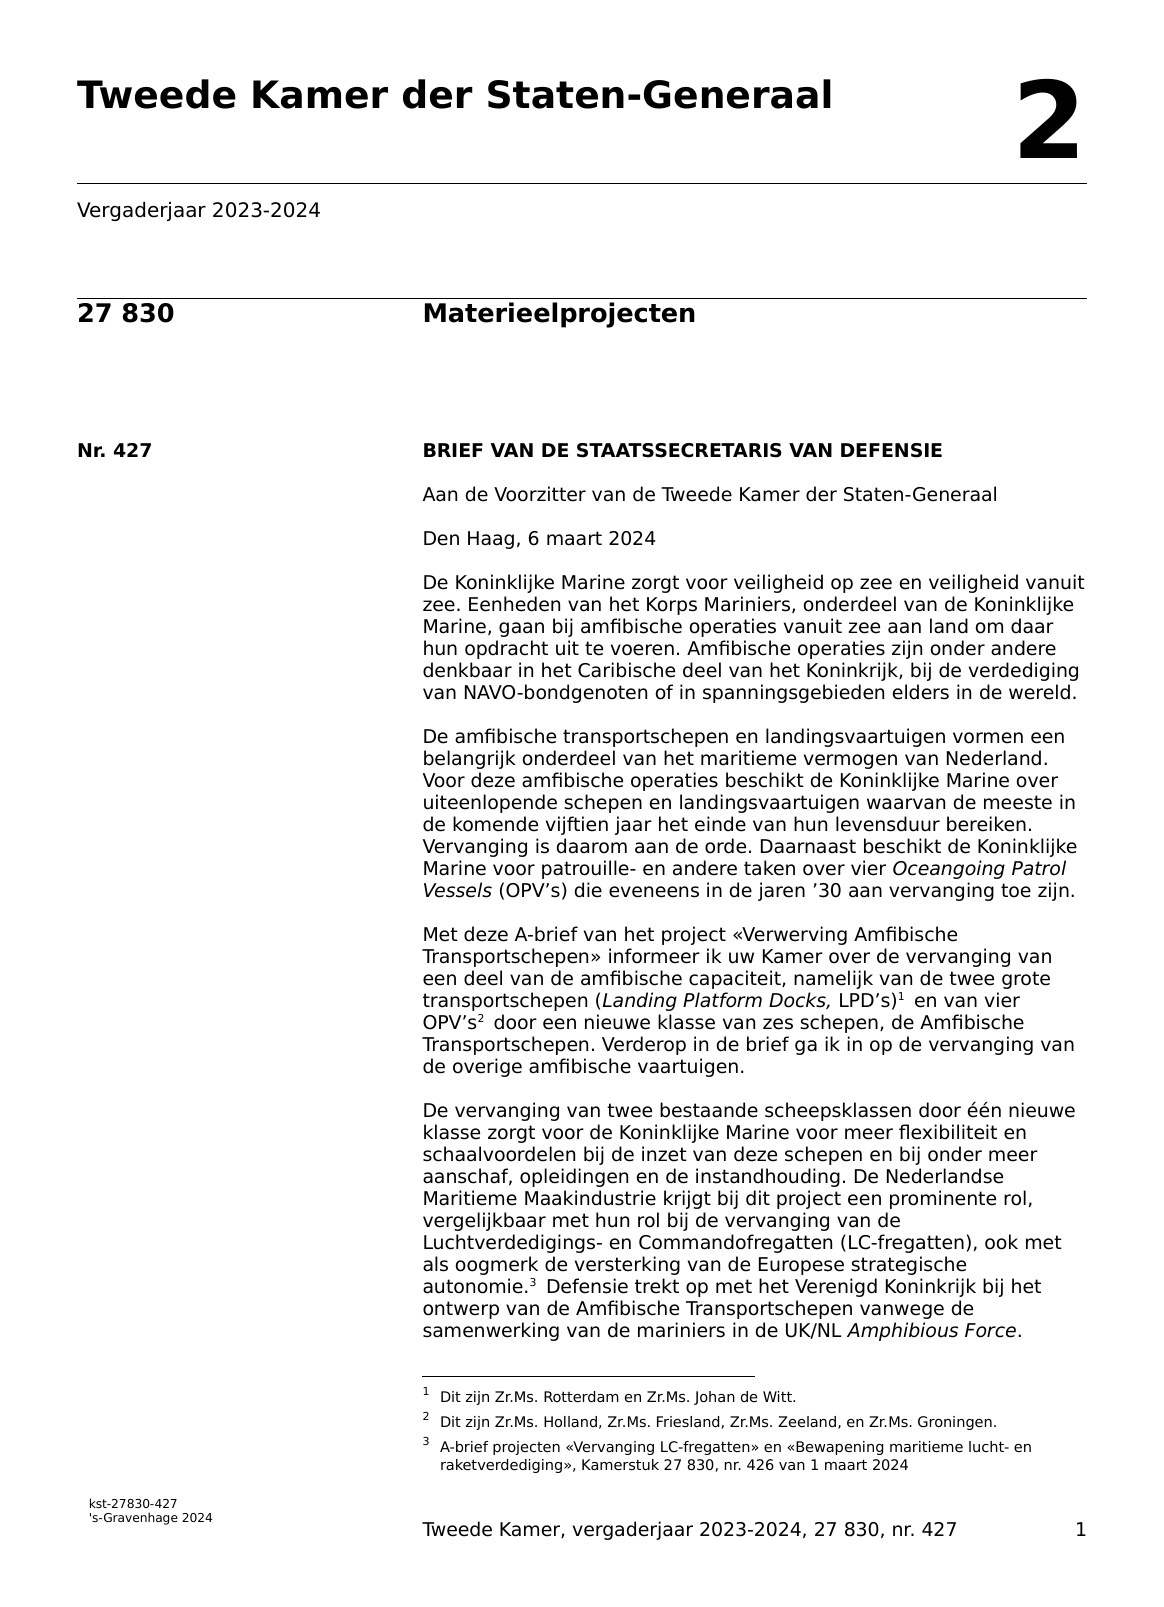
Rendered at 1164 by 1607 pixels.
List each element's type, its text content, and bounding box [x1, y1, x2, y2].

text Aan de Voorzitter van de Tweede Kamer der Staten-Generaal [422, 484, 1087, 506]
text kst-27830-427 [88, 1497, 323, 1511]
text De Koninklijke Marine zorgt voor veiligheid op zee en veiligheid vanuit zee. Eenheden van het Korps Mariniers, onderdeel van de Koninklijke Marine, gaan bij amfibische operaties vanuit zee aan land om daar hun opdracht uit te voeren. Amfibische operaties zijn onder andere denkbaar in het Caribische deel van het Koninkrijk, bij de verdediging van NAVO-bondgenoten of in spanningsgebieden elders in de wereld. [422, 572, 1087, 704]
text Dit zijn Zr.Ms. Rotterdam en Zr.Ms. Johan de Witt. [422, 1385, 1087, 1407]
text Met deze A-brief van het project «Verwerving Amfibische Transportschepen» informeer ik uw Kamer over de vervanging van een deel van de amfibische capaciteit, namelijk van de twee grote transportschepen (Landing Platform Docks, LPD’s) en van vier OPV’s door een nieuwe klasse van zes schepen, de Amfibische Transportschepen. Verderop in de brief ga ik in op de vervanging van de overige amfibische vaartuigen. [422, 924, 1087, 1078]
text Dit zijn Zr.Ms. Holland, Zr.Ms. Friesland, Zr.Ms. Zeeland, en Zr.Ms. Groningen. [422, 1410, 1087, 1432]
text 's-Gravenhage 2024 [88, 1511, 323, 1525]
text Den Haag, 6 maart 2024 [422, 528, 1087, 550]
text De vervanging van twee bestaande scheepsklassen door één nieuwe klasse zorgt voor de Koninklijke Marine voor meer flexibiliteit en schaalvoordelen bij de inzet van deze schepen en bij onder meer aanschaf, opleidingen en de instandhouding. De Nederlandse Maritieme Maakindustrie krijgt bij dit project een prominente rol, vergelijkbaar met hun rol bij de vervanging van de Luchtverdedigings- en Commandofregatten (LC-fregatten), ook met als oogmerk de versterking van de Europese strategische autonomie. Defensie trekt op met het Verenigd Koninkrijk bij het ontwerp van de Amfibische Transportschepen vanwege de samenwerking van de mariniers in de UK/NL Amphibious Force. [422, 1100, 1087, 1342]
text A-brief projecten «Vervanging LC-fregatten» en «Bewapening maritieme lucht- en raketverdediging», Kamerstuk 27 830, nr. 426 van 1 maart 2024 [422, 1435, 1087, 1474]
subtitle Nr. 427 BRIEF VAN DE STAATSSECRETARIS VAN DEFENSIE [77, 440, 1087, 462]
table_cell Vergaderjaar 2023-2024 [77, 184, 1087, 298]
table_header 2 [886, 59, 1087, 183]
text De amfibische transportschepen en landingsvaartuigen vormen een belangrijk onderdeel van het maritieme vermogen van Nederland. Voor deze amfibische operaties beschikt de Koninklijke Marine over uiteenlopende schepen en landingsvaartuigen waarvan de meeste in de komende vijftien jaar het einde van hun levensduur bereiken. Vervanging is daarom aan de orde. Daarnaast beschikt de Koninklijke Marine voor patrouille- en andere taken over vier Oceangoing Patrol Vessels (OPV’s) die eveneens in de jaren ’30 aan vervanging toe zijn. [422, 726, 1087, 902]
subtitle 27 830 Materieelprojecten [77, 299, 1087, 329]
table_header Tweede Kamer der Staten-Generaal [77, 59, 886, 183]
